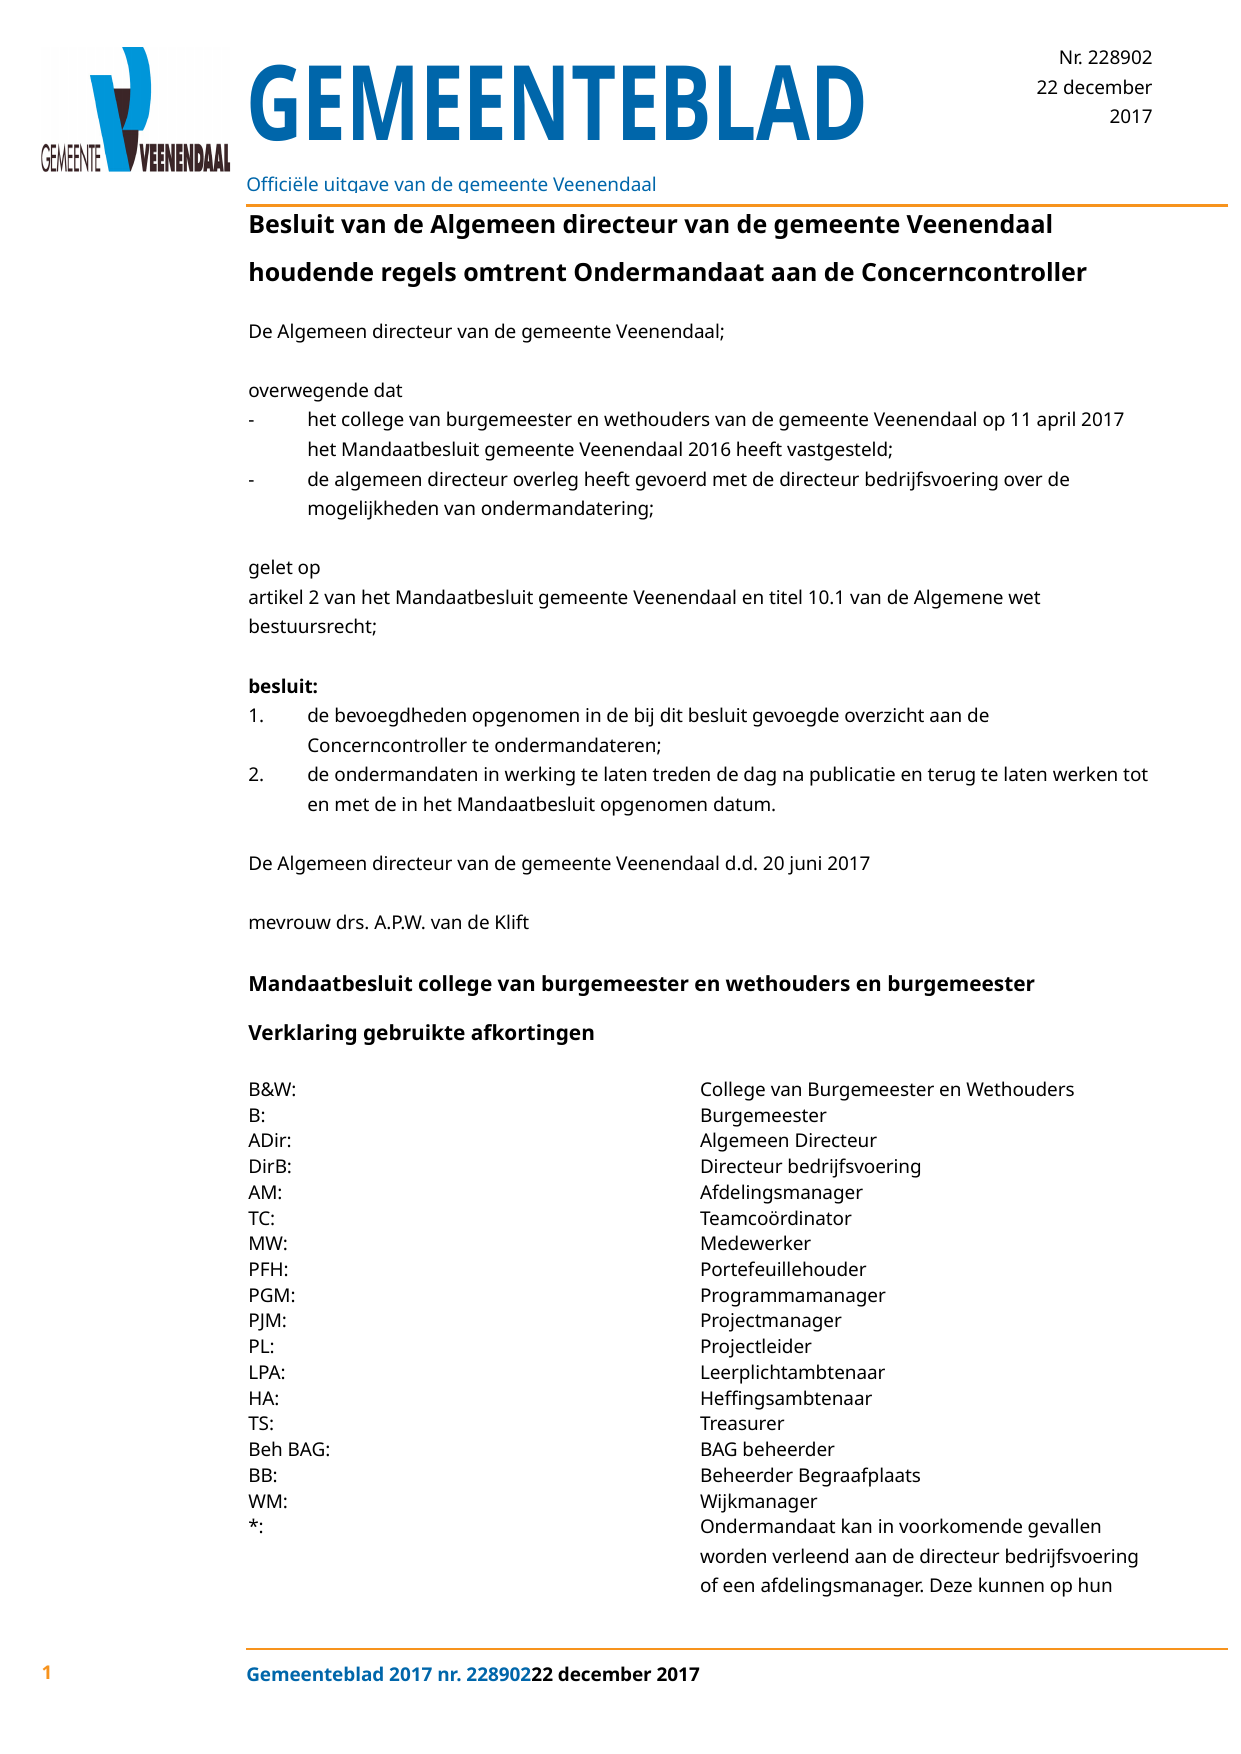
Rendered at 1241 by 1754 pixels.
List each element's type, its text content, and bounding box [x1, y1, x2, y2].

text besluit: [248, 673, 1152, 699]
text De Algemeen directeur van de gemeente Veenendaal; [248, 318, 1152, 344]
table_header B&W: [248, 1076, 700, 1102]
table_cell PGM: [248, 1282, 700, 1308]
table_cell PFH: [248, 1256, 700, 1282]
table_cell Projectmanager [700, 1308, 1152, 1333]
table_cell BAG beheerder [700, 1436, 1152, 1462]
text Verklaring gebruikte afkortingen [248, 1018, 1152, 1046]
table_cell HA: [248, 1385, 700, 1411]
table_cell Ondermandaat kan in voorkomende gevallen worden verleend aan de directeur bedrijfsvoering of een afdelingsmanager. Deze kunnen op hun [700, 1514, 1152, 1598]
table_cell Wijkmanager [700, 1488, 1152, 1513]
list de algemeen directeur overleg heeft gevoerd met de directeur bedrijfsvoering over de mogelijkheden van ondermandatering; [248, 466, 1152, 521]
table_cell WM: [248, 1488, 700, 1513]
table_cell MW: [248, 1231, 700, 1256]
table_cell PL: [248, 1334, 700, 1359]
table_cell Algemeen Directeur [700, 1128, 1152, 1153]
list de bevoegdheden opgenomen in de bij dit besluit gevoegde overzicht aan de Concerncontroller te ondermandateren; [248, 702, 1152, 758]
table_header College van Burgemeester en Wethouders [700, 1076, 1152, 1102]
text De Algemeen directeur van de gemeente Veenendaal d.d. 20 juni 2017 [248, 850, 1152, 876]
table_cell Afdelingsmanager [700, 1179, 1152, 1205]
text artikel 2 van het Mandaatbesluit gemeente Veenendaal en titel 10.1 van de Algemene wet bestuursrecht; [248, 584, 1152, 639]
table_cell TS: [248, 1411, 700, 1436]
table_cell Medewerker [700, 1231, 1152, 1256]
table_cell BB: [248, 1462, 700, 1488]
table_cell Burgemeester [700, 1102, 1152, 1128]
table_cell PJM: [248, 1308, 700, 1333]
table_cell Projectleider [700, 1334, 1152, 1359]
text gelet op [248, 554, 1152, 580]
picture [41, 47, 130, 172]
text Besluit van de Algemeen directeur van de gemeente Veenendaal houdende regels omtrent Ondermandaat aan de Concerncontroller [248, 207, 1152, 288]
table_cell LPA: [248, 1359, 700, 1385]
table_cell Teamcoördinator [700, 1205, 1152, 1231]
table_cell DirB: [248, 1153, 700, 1179]
table_cell Directeur bedrijfsvoering [700, 1153, 1152, 1179]
table_cell Heffingsambtenaar [700, 1385, 1152, 1411]
table_cell AM: [248, 1179, 700, 1205]
picture [123, 47, 231, 172]
table_cell Programmamanager [700, 1282, 1152, 1308]
table_cell ADir: [248, 1128, 700, 1153]
list het college van burgemeester en wethouders van de gemeente Veenendaal op 11 april 2017 het Mandaatbesluit gemeente Veenendaal 2016 heeft vastgesteld; [248, 407, 1152, 462]
text mevrouw drs. A.P.W. van de Klift [248, 909, 1152, 935]
text overwegende dat [248, 377, 1152, 403]
table_cell Portefeuillehouder [700, 1256, 1152, 1282]
table_cell Leerplichtambtenaar [700, 1359, 1152, 1385]
table_cell Treasurer [700, 1411, 1152, 1436]
table_cell Beh BAG: [248, 1436, 700, 1462]
text Mandaatbesluit college van burgemeester en wethouders en burgemeester [248, 969, 1152, 997]
list de ondermandaten in werking te laten treden de dag na publicatie en terug te laten werken tot en met de in het Mandaatbesluit opgenomen datum. [248, 762, 1152, 817]
table_cell B: [248, 1102, 700, 1128]
table_cell TC: [248, 1205, 700, 1231]
table_cell *: [248, 1514, 700, 1598]
table_cell Beheerder Begraafplaats [700, 1462, 1152, 1488]
